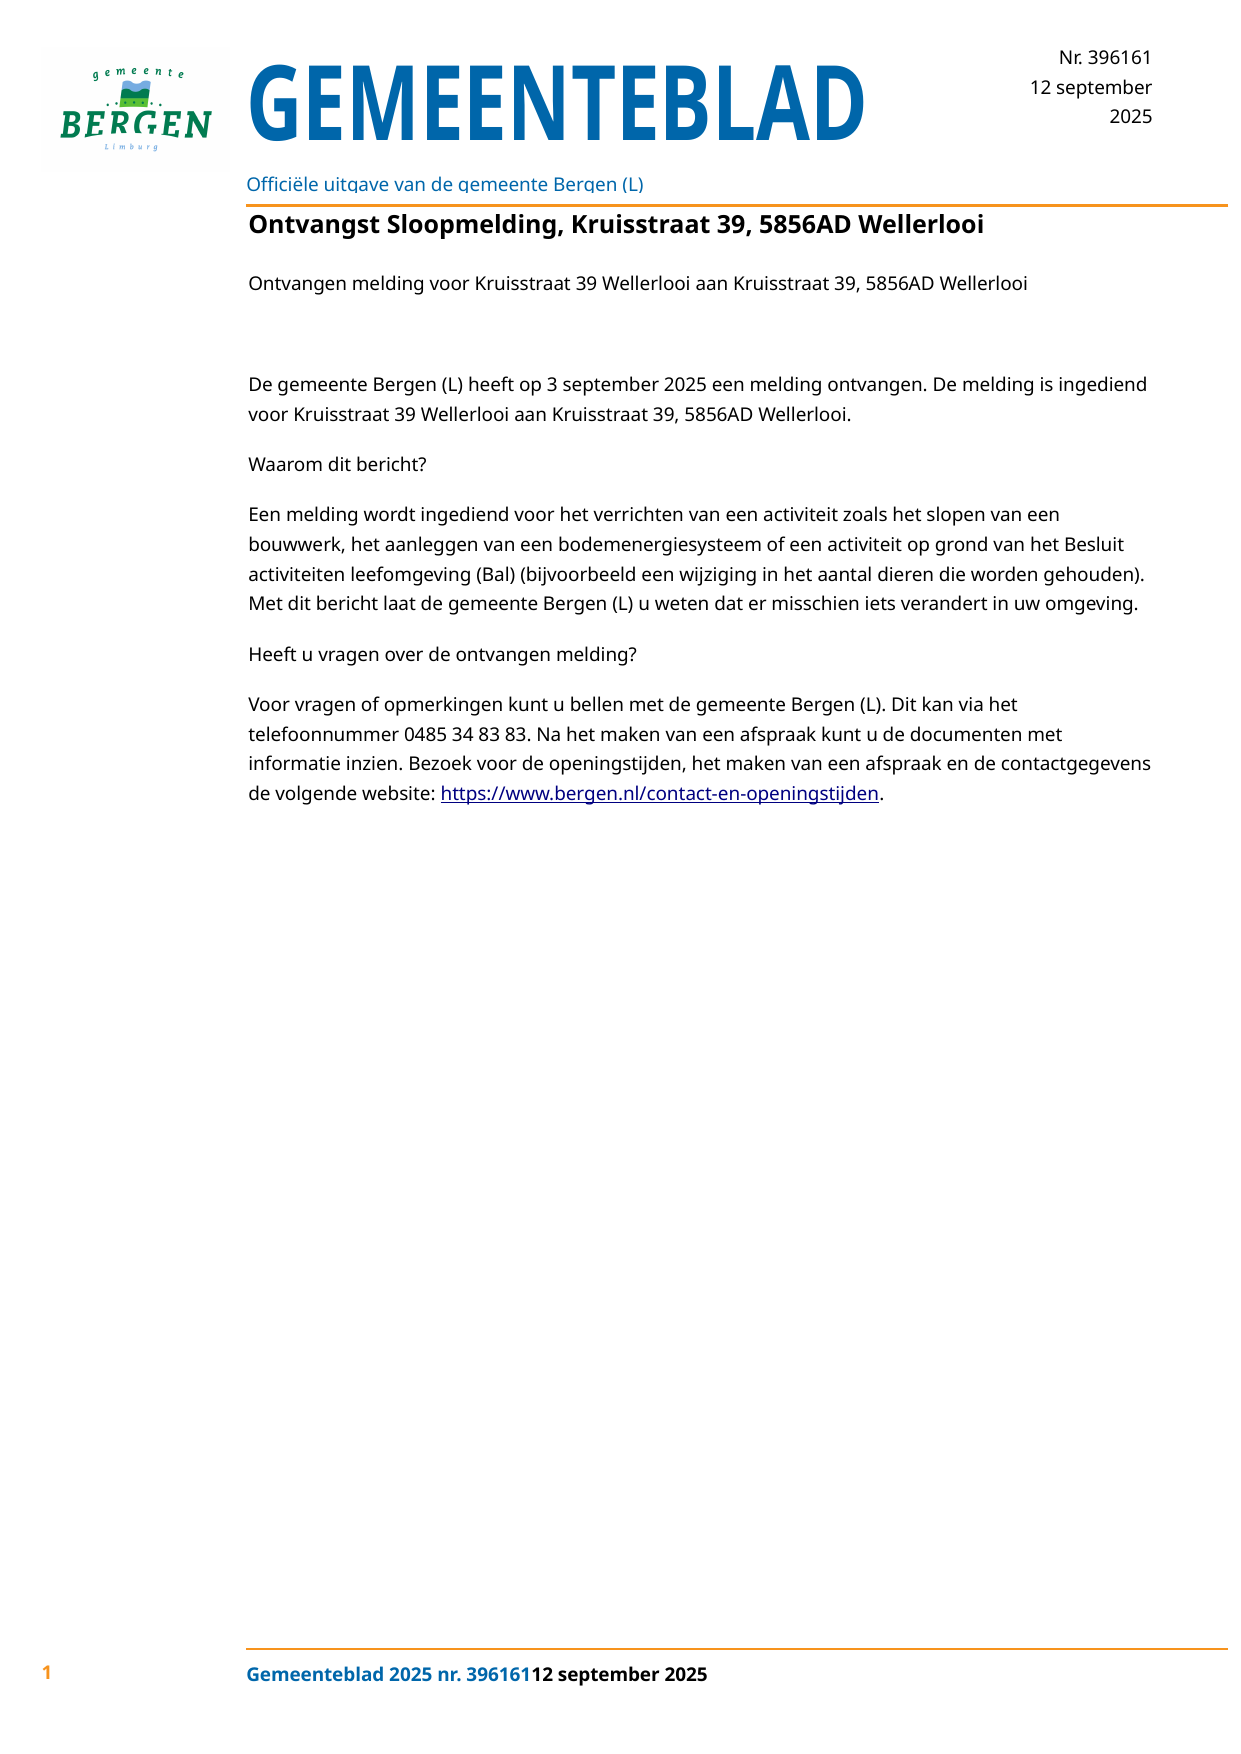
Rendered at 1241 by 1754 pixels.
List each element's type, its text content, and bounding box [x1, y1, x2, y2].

text Ontvangen melding voor Kruisstraat 39 Wellerlooi aan Kruisstraat 39, 5856AD Wellerlooi [248, 270, 1152, 296]
text Een melding wordt ingediend voor het verrichten van een activiteit zoals het slopen van een bouwwerk, het aanleggen van een bodemenergiesysteem of een activiteit op grond van het Besluit activiteiten leefomgeving (Bal) (bijvoorbeeld een wijziging in het aantal dieren die worden gehouden). Met dit bericht laat de gemeente Bergen (L) u weten dat er misschien iets verandert in uw omgeving. [248, 502, 1152, 616]
text Heeft u vragen over de ontvangen melding? [248, 641, 1152, 666]
picture [41, 47, 231, 172]
text De gemeente Bergen (L) heeft op 3 september 2025 een melding ontvangen. De melding is ingediend voor Kruisstraat 39 Wellerlooi aan Kruisstraat 39, 5856AD Wellerlooi. [248, 371, 1152, 426]
text Voor vragen of opmerkingen kunt u bellen met de gemeente Bergen (L). Dit kan via het telefoonnummer 0485 34 83 83. Na het maken van een afspraak kunt u de documenten met informatie inzien. Bezoek voor de openingstijden, het maken van een afspraak en de contactgegevens de volgende website: https://www.bergen.nl/contact-en-openingstijden. [248, 691, 1152, 806]
text Ontvangst Sloopmelding, Kruisstraat 39, 5856AD Wellerlooi [248, 207, 1152, 241]
text Waarom dit bericht? [248, 451, 1152, 477]
